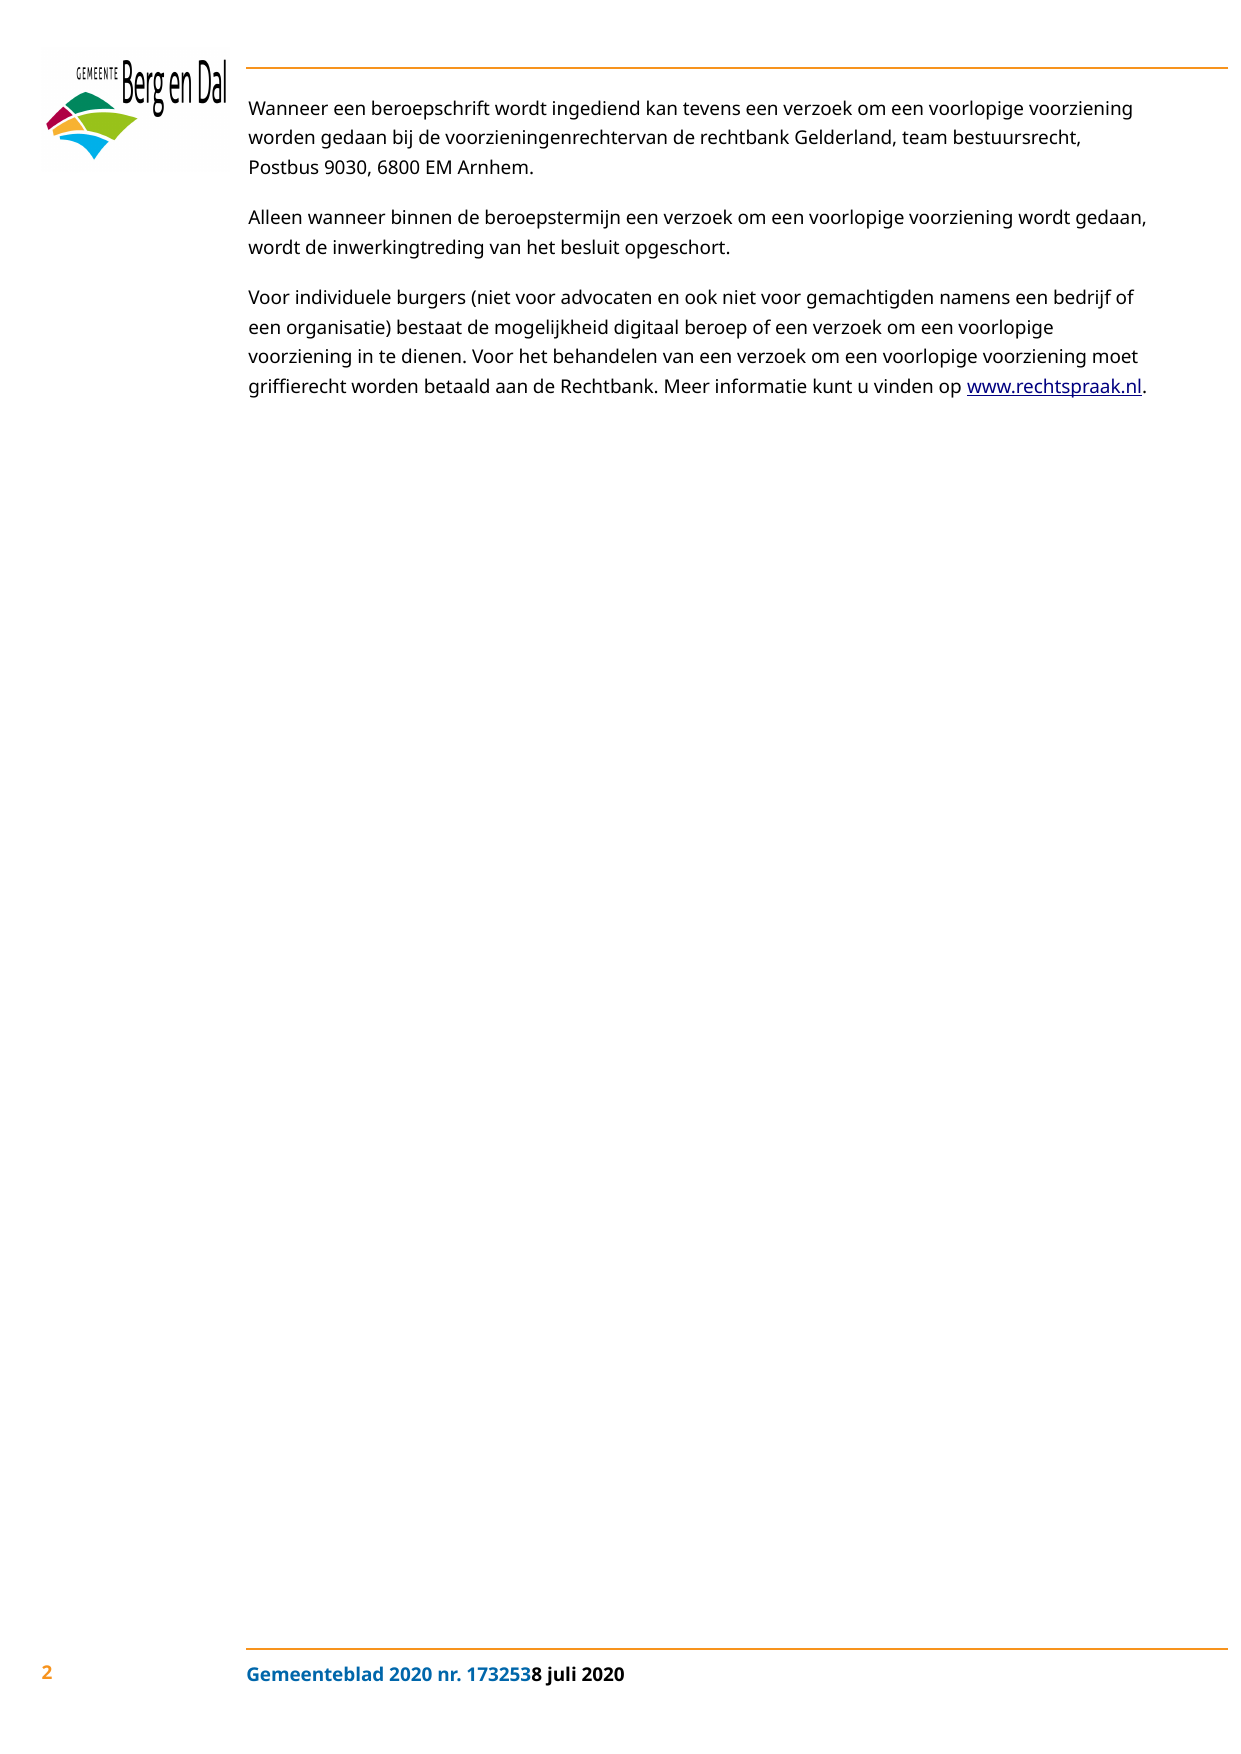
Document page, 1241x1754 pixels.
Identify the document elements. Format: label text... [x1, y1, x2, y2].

picture [41, 47, 231, 172]
text Alleen wanneer binnen de beroepstermijn een verzoek om een voorlopige voorziening wordt gedaan, wordt de inwerkingtreding van het besluit opgeschort. [248, 204, 1152, 260]
text Voor individuele burgers (niet voor advocaten en ook niet voor gemachtigden namens een bedrijf of een organisatie) bestaat de mogelijkheid digitaal beroep of een verzoek om een voorlopige voorziening in te dienen. Voor het behandelen van een verzoek om een voorlopige voorziening moet griffierecht worden betaald aan de Rechtbank. Meer informatie kunt u vinden op www.rechtspraak.nl. [248, 284, 1152, 399]
text Wanneer een beroepschrift wordt ingediend kan tevens een verzoek om een voorlopige voorziening worden gedaan bij de voorzieningenrechtervan de rechtbank Gelderland, team bestuursrecht, Postbus 9030, 6800 EM Arnhem. [248, 95, 1152, 180]
